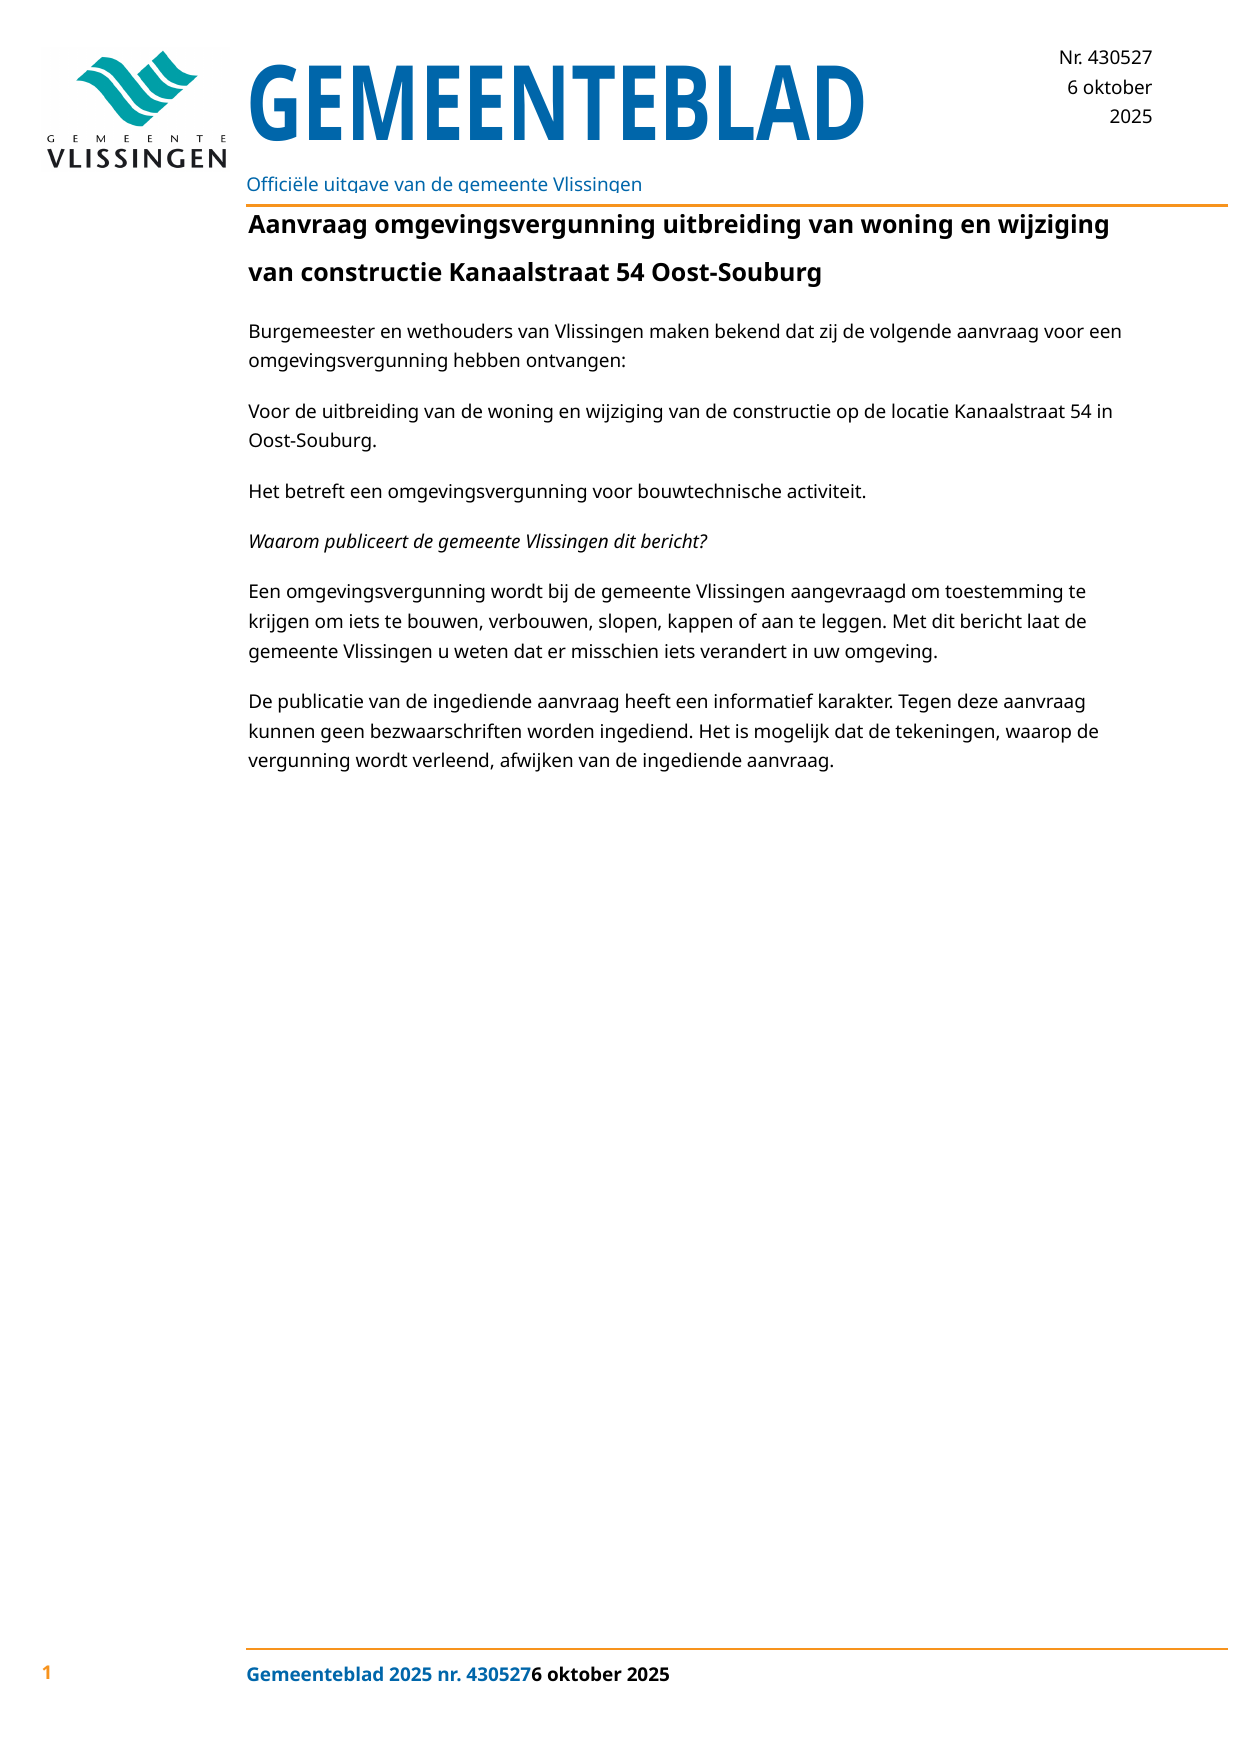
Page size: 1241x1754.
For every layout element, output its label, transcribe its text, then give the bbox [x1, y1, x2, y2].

text Het betreft een omgevingsvergunning voor bouwtechnische activiteit. [248, 478, 1152, 504]
text Waarom publiceert de gemeente Vlissingen dit bericht? [248, 528, 1152, 554]
text Een omgevingsvergunning wordt bij de gemeente Vlissingen aangevraagd om toestemming te krijgen om iets te bouwen, verbouwen, slopen, kappen of aan te leggen. Met dit bericht laat de gemeente Vlissingen u weten dat er misschien iets verandert in uw omgeving. [248, 579, 1152, 664]
text Burgemeester en wethouders van Vlissingen maken bekend dat zij de volgende aanvraag voor een omgevingsvergunning hebben ontvangen: [248, 318, 1152, 373]
picture [41, 47, 231, 172]
text Voor de uitbreiding van de woning en wijziging van de constructie op de locatie Kanaalstraat 54 in Oost-Souburg. [248, 398, 1152, 453]
text De publicatie van de ingediende aanvraag heeft een informatief karakter. Tegen deze aanvraag kunnen geen bezwaarschriften worden ingediend. Het is mogelijk dat de tekeningen, waarop de vergunning wordt verleend, afwijken van de ingediende aanvraag. [248, 688, 1152, 773]
text Aanvraag omgevingsvergunning uitbreiding van woning en wijziging van constructie Kanaalstraat 54 Oost-Souburg [248, 207, 1152, 288]
